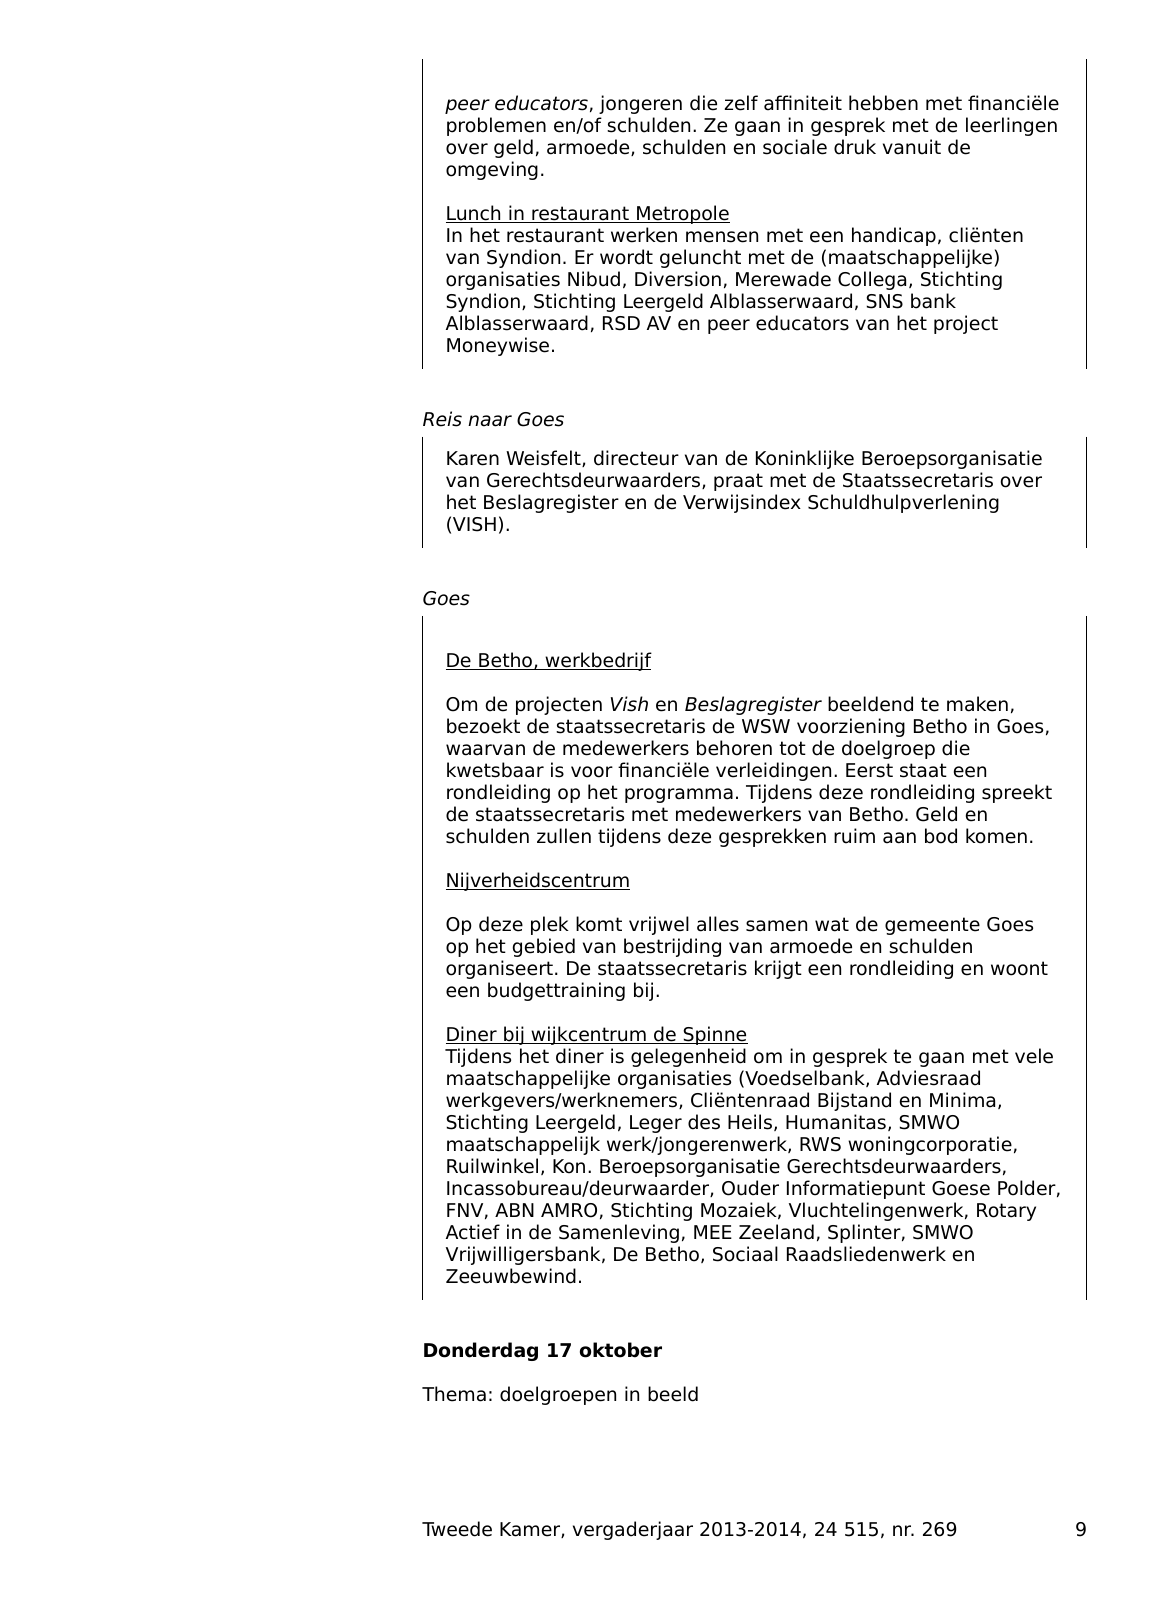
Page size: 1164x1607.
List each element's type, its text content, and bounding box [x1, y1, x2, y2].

subtitle Reis naar Goes [422, 409, 1087, 431]
text Thema: doelgroepen in beeld [422, 1384, 1087, 1406]
table_header De Betho, werkbedrijf Om de projecten Vish en Beslagregister beeldend te maken, bezoekt de staatssecretaris de WSW voorziening Betho in Goes, waarvan de medewerkers behoren tot de doelgroep die kwetsbaar is voor financiële verleidingen. Eerst staat een rondleiding op het programma. Tijdens deze rondleiding spreekt de staatssecretaris met medewerkers van Betho. Geld en schulden zullen tijdens deze gesprekken ruim aan bod komen. Nijverheidscentrum Op deze plek komt vrijwel alles samen wat de gemeente Goes op het gebied van bestrijding van armoede en schulden organiseert. De staatssecretaris krijgt een rondleiding en woont een budgettraining bij. Diner bij wijkcentrum de Spinne Tijdens het diner is gelegenheid om in gesprek te gaan met vele maatschappelijke organisaties (Voedselbank, Adviesraad werkgevers/werknemers, Cliëntenraad Bijstand en Minima, Stichting Leergeld, Leger des Heils, Humanitas, SMWO maatschappelijk werk/jongerenwerk, RWS woningcorporatie, Ruilwinkel, Kon. Beroepsorganisatie Gerechtsdeurwaarders, Incassobureau/deurwaarder, Ouder Informatiepunt Goese Polder, FNV, ABN AMRO, Stichting Mozaiek, Vluchtelingenwerk, Rotary Actief in de Samenleving, MEE Zeeland, Splinter, SMWO Vrijwilligersbank, De Betho, Sociaal Raadsliedenwerk en Zeeuwbewind. [423, 616, 1086, 1300]
table_header Karen Weisfelt, directeur van de Koninklijke Beroepsorganisatie van Gerechtsdeurwaarders, praat met de Staatssecretaris over het Beslagregister en de Verwijsindex Schuldhulpverlening (VISH). [423, 437, 1086, 548]
table_header peer educators, jongeren die zelf affiniteit hebben met financiële problemen en/of schulden. Ze gaan in gesprek met de leerlingen over geld, armoede, schulden en sociale druk vanuit de omgeving. Lunch in restaurant Metropole In het restaurant werken mensen met een handicap, cliënten van Syndion. Er wordt geluncht met de (maatschappelijke) organisaties Nibud, Diversion, Merewade Collega, Stichting Syndion, Stichting Leergeld Alblasserwaard, SNS bank Alblasserwaard, RSD AV en peer educators van het project Moneywise. [423, 59, 1086, 369]
subtitle Donderdag 17 oktober [422, 1340, 1087, 1362]
subtitle Goes [422, 588, 1087, 610]
